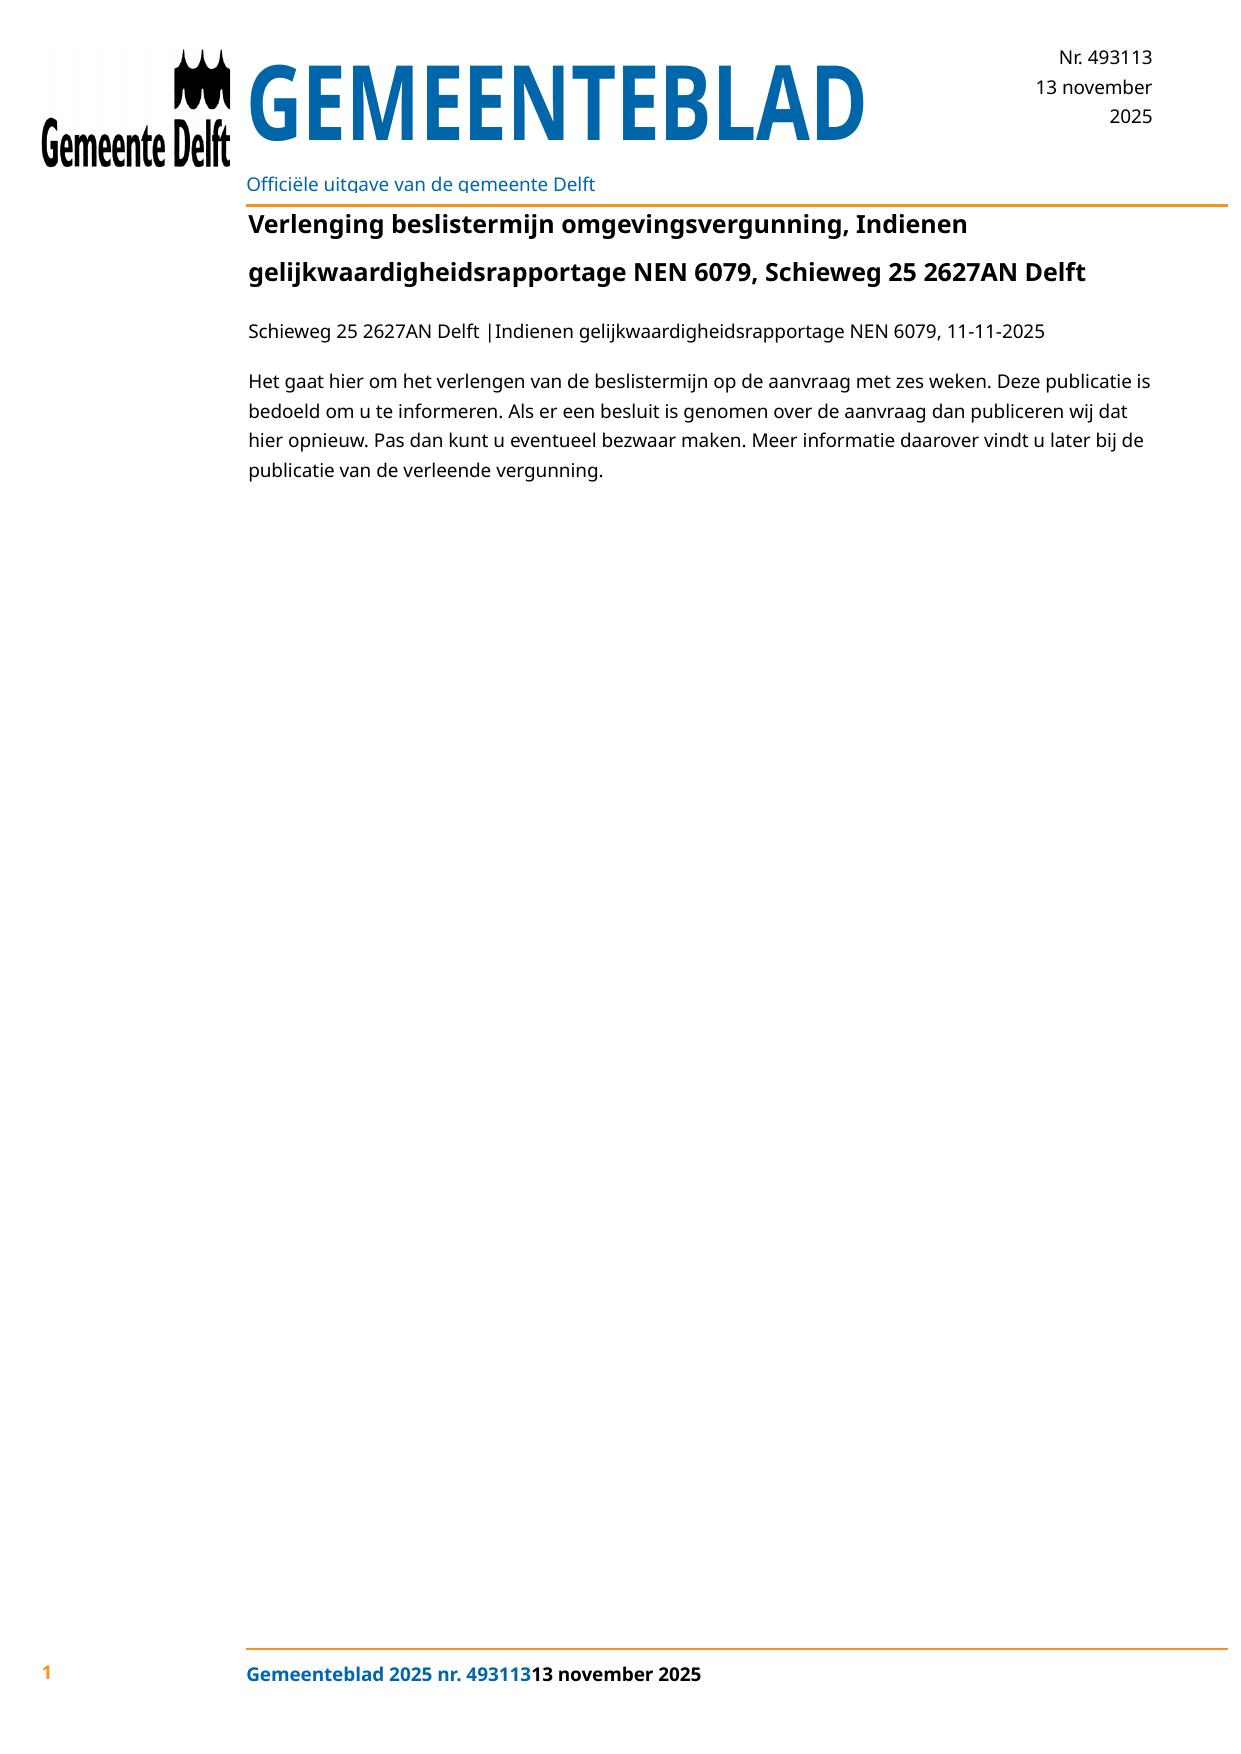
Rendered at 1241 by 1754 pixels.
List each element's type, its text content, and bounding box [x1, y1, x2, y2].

text Schieweg 25 2627AN Delft |Indienen gelijkwaardigheidsrapportage NEN 6079, 11-11-2025 [248, 318, 1152, 344]
text Het gaat hier om het verlengen van de beslistermijn op de aanvraag met zes weken. Deze publicatie is bedoeld om u te informeren. Als er een besluit is genomen over de aanvraag dan publiceren wij dat hier opnieuw. Pas dan kunt u eventueel bezwaar maken. Meer informatie daarover vindt u later bij de publicatie van de verleende vergunning. [248, 368, 1152, 483]
picture [41, 47, 231, 172]
text Verlenging beslistermijn omgevingsvergunning, Indienen gelijkwaardigheidsrapportage NEN 6079, Schieweg 25 2627AN Delft [248, 207, 1152, 288]
